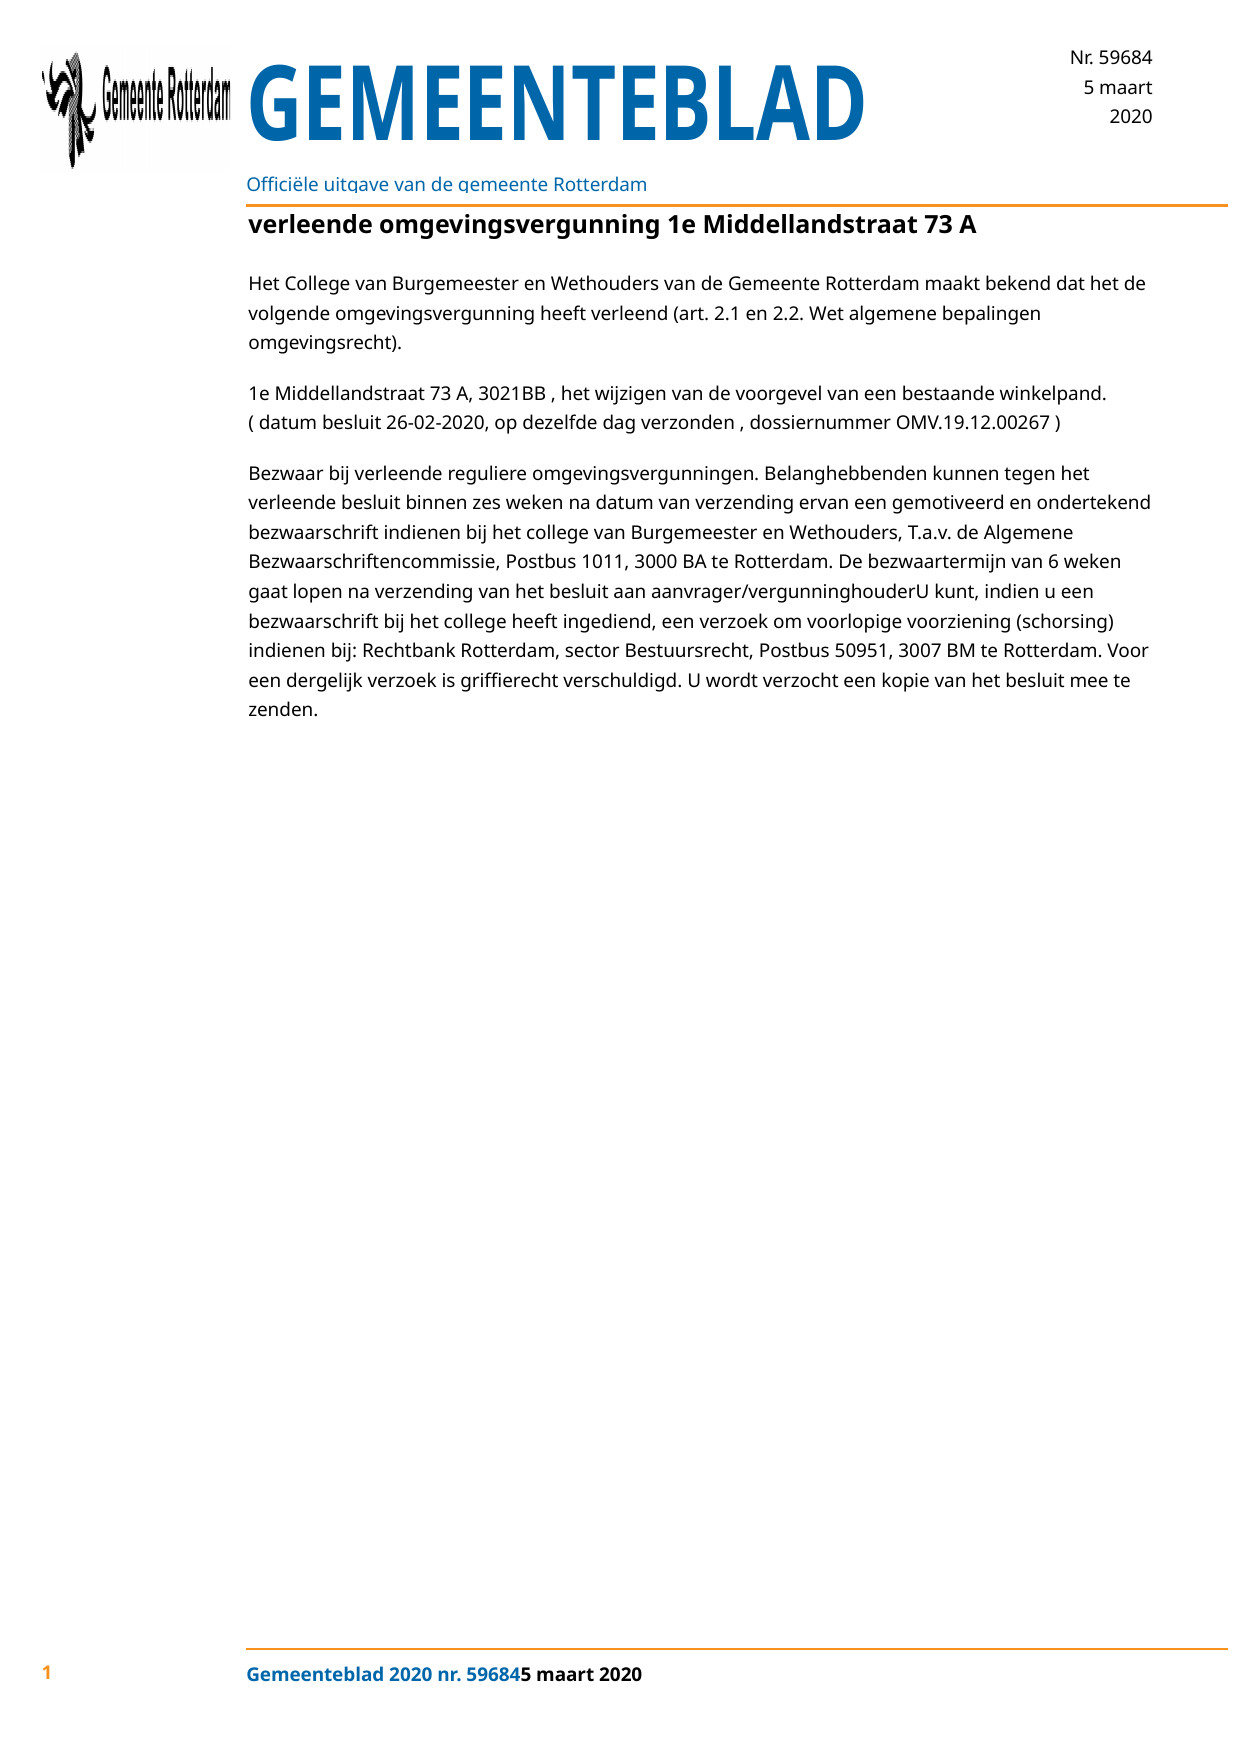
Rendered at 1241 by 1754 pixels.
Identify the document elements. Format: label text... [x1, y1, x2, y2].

picture [41, 47, 231, 172]
text verleende omgevingsvergunning 1e Middellandstraat 73 A [248, 207, 1152, 241]
text Het College van Burgemeester en Wethouders van de Gemeente Rotterdam maakt bekend dat het de volgende omgevingsvergunning heeft verleend (art. 2.1 en 2.2. Wet algemene bepalingen omgevingsrecht). [248, 270, 1152, 355]
text 1e Middellandstraat 73 A, 3021BB , het wijzigen van de voorgevel van een bestaande winkelpand. ( datum besluit 26-02-2020, op dezelfde dag verzonden , dossiernummer OMV.19.12.00267 ) [248, 380, 1152, 435]
text Bezwaar bij verleende reguliere omgevingsvergunningen. Belanghebbenden kunnen tegen het verleende besluit binnen zes weken na datum van verzending ervan een gemotiveerd en ondertekend bezwaarschrift indienen bij het college van Burgemeester en Wethouders, T.a.v. de Algemene Bezwaarschriftencommissie, Postbus 1011, 3000 BA te Rotterdam. De bezwaartermijn van 6 weken gaat lopen na verzending van het besluit aan aanvrager/vergunninghouderU kunt, indien u een bezwaarschrift bij het college heeft ingediend, een verzoek om voorlopige voorziening (schorsing) indienen bij: Rechtbank Rotterdam, sector Bestuursrecht, Postbus 50951, 3007 BM te Rotterdam. Voor een dergelijk verzoek is griffierecht verschuldigd. U wordt verzocht een kopie van het besluit mee te zenden. [248, 460, 1152, 722]
